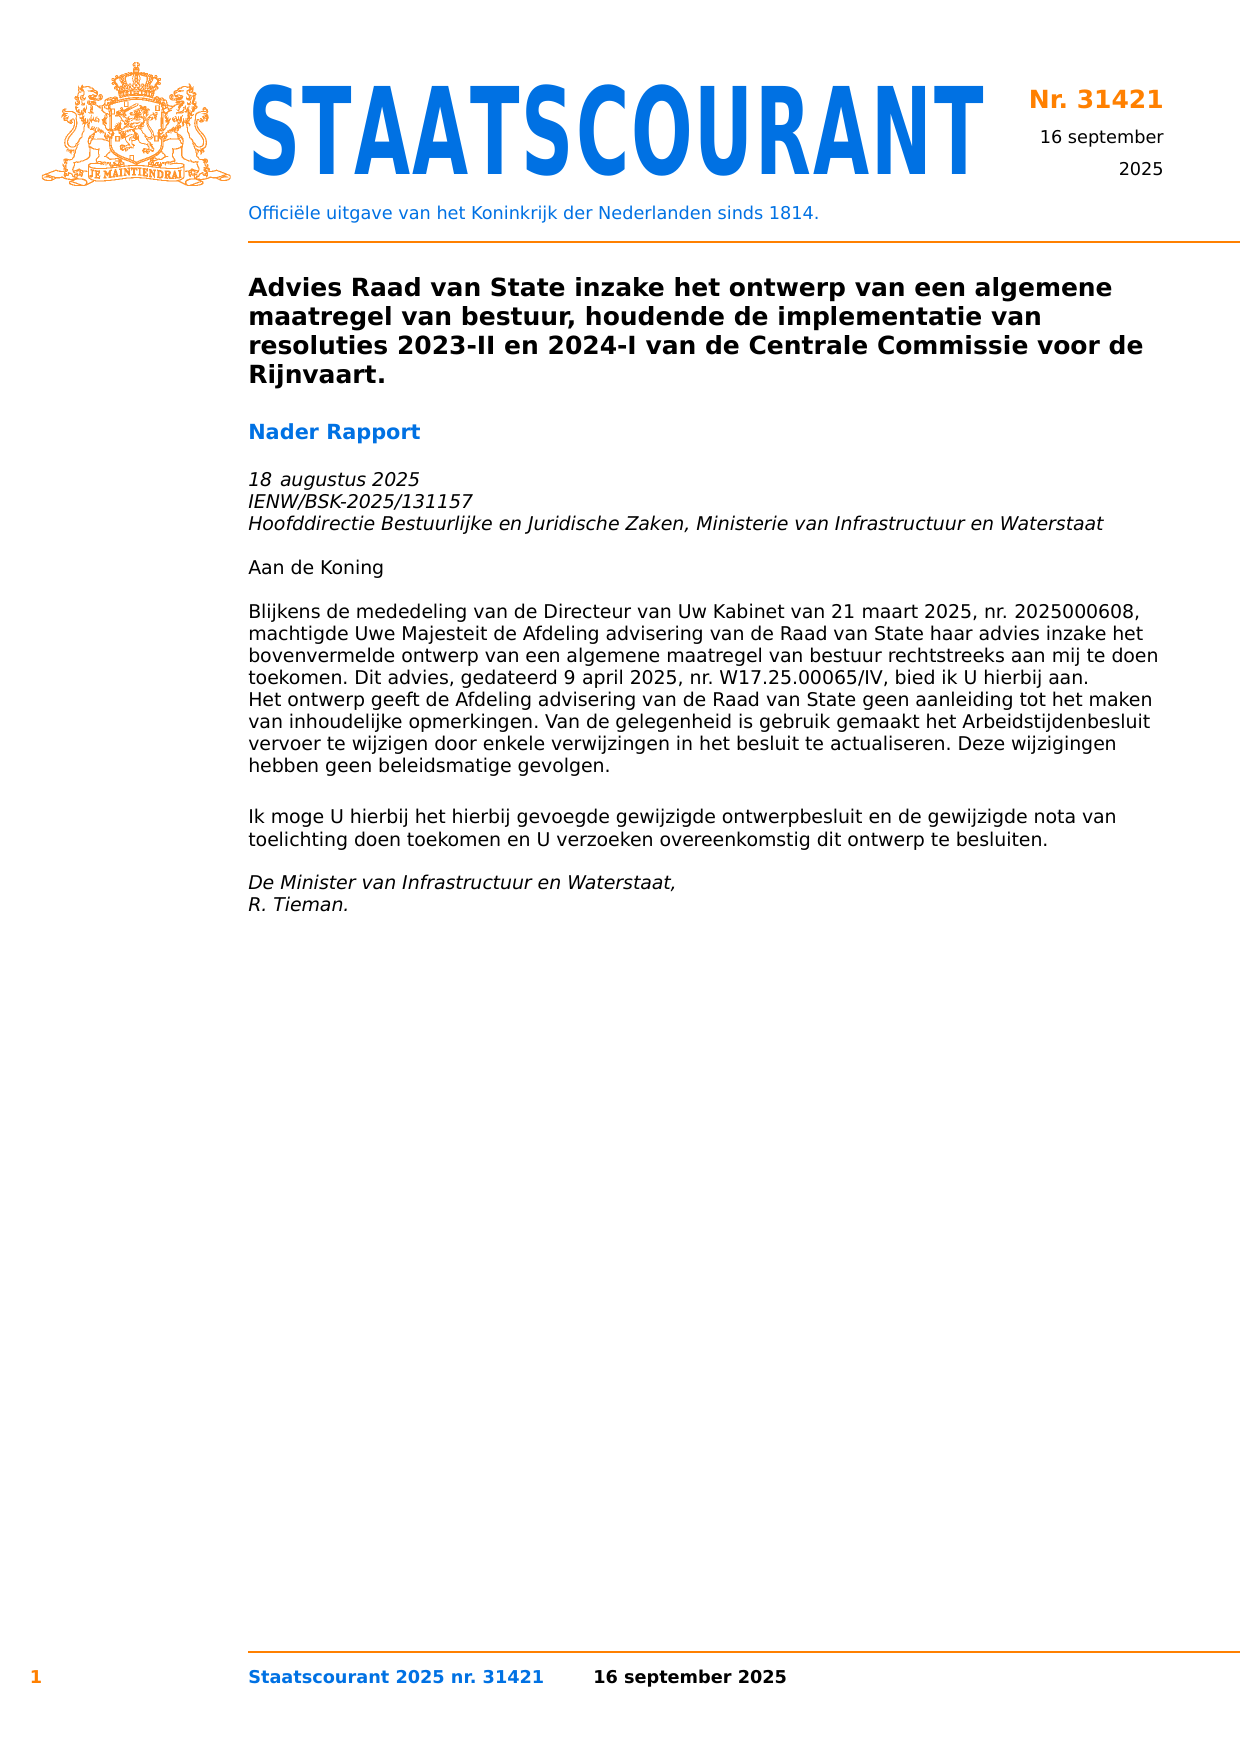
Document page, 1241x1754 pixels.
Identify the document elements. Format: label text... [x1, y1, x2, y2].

text Aan de Koning [248, 557, 1163, 579]
subtitle Nader Rapport [248, 420, 1163, 444]
text Blijkens de mededeling van de Directeur van Uw Kabinet van 21 maart 2025, nr. 2025000608, machtigde Uwe Majesteit de Afdeling advisering van de Raad van State haar advies inzake het bovenvermelde ontwerp van een algemene maatregel van bestuur rechtstreeks aan mij te doen toekomen. Dit advies, gedateerd 9 april 2025, nr. W17.25.00065/IV, bied ik U hierbij aan. [248, 601, 1163, 688]
text Het ontwerp geeft de Afdeling advisering van de Raad van State geen aanleiding tot het maken van inhoudelijke opmerkingen. Van de gelegenheid is gebruik gemaakt het Arbeidstijdenbesluit vervoer te wijzigen door enkele verwijzingen in het besluit te actualiseren. Deze wijzigingen hebben geen beleidsmatige gevolgen. [248, 688, 1163, 776]
table_header STAATSCOURANT [248, 62, 998, 203]
text De Minister van Infrastructuur en Waterstaat, R. Tieman. [248, 872, 1163, 916]
text 18 augustus 2025 [248, 469, 1163, 491]
table_cell 16 september [998, 121, 1240, 153]
picture [41, 62, 231, 186]
table_cell 2025 [998, 153, 1240, 203]
table_header [25, 62, 248, 241]
text IENW/BSK-2025/131157 [248, 491, 1163, 513]
text Hoofddirectie Bestuurlijke en Juridische Zaken, Ministerie van Infrastructuur en Waterstaat [248, 513, 1163, 535]
table_cell Officiële uitgave van het Koninkrijk der Nederlanden sinds 1814. [248, 203, 1240, 241]
subtitle Advies Raad van State inzake het ontwerp van een algemene maatregel van bestuur, houdende de implementatie van resoluties 2023-II en 2024-I van de Centrale Commissie voor de Rijnvaart. [248, 273, 1163, 390]
table_header Nr. 31421 [998, 62, 1240, 121]
text Ik moge U hierbij het hierbij gevoegde gewijzigde ontwerpbesluit en de gewijzigde nota van toelichting doen toekomen en U verzoeken overeenkomstig dit ontwerp te besluiten. [248, 806, 1163, 850]
